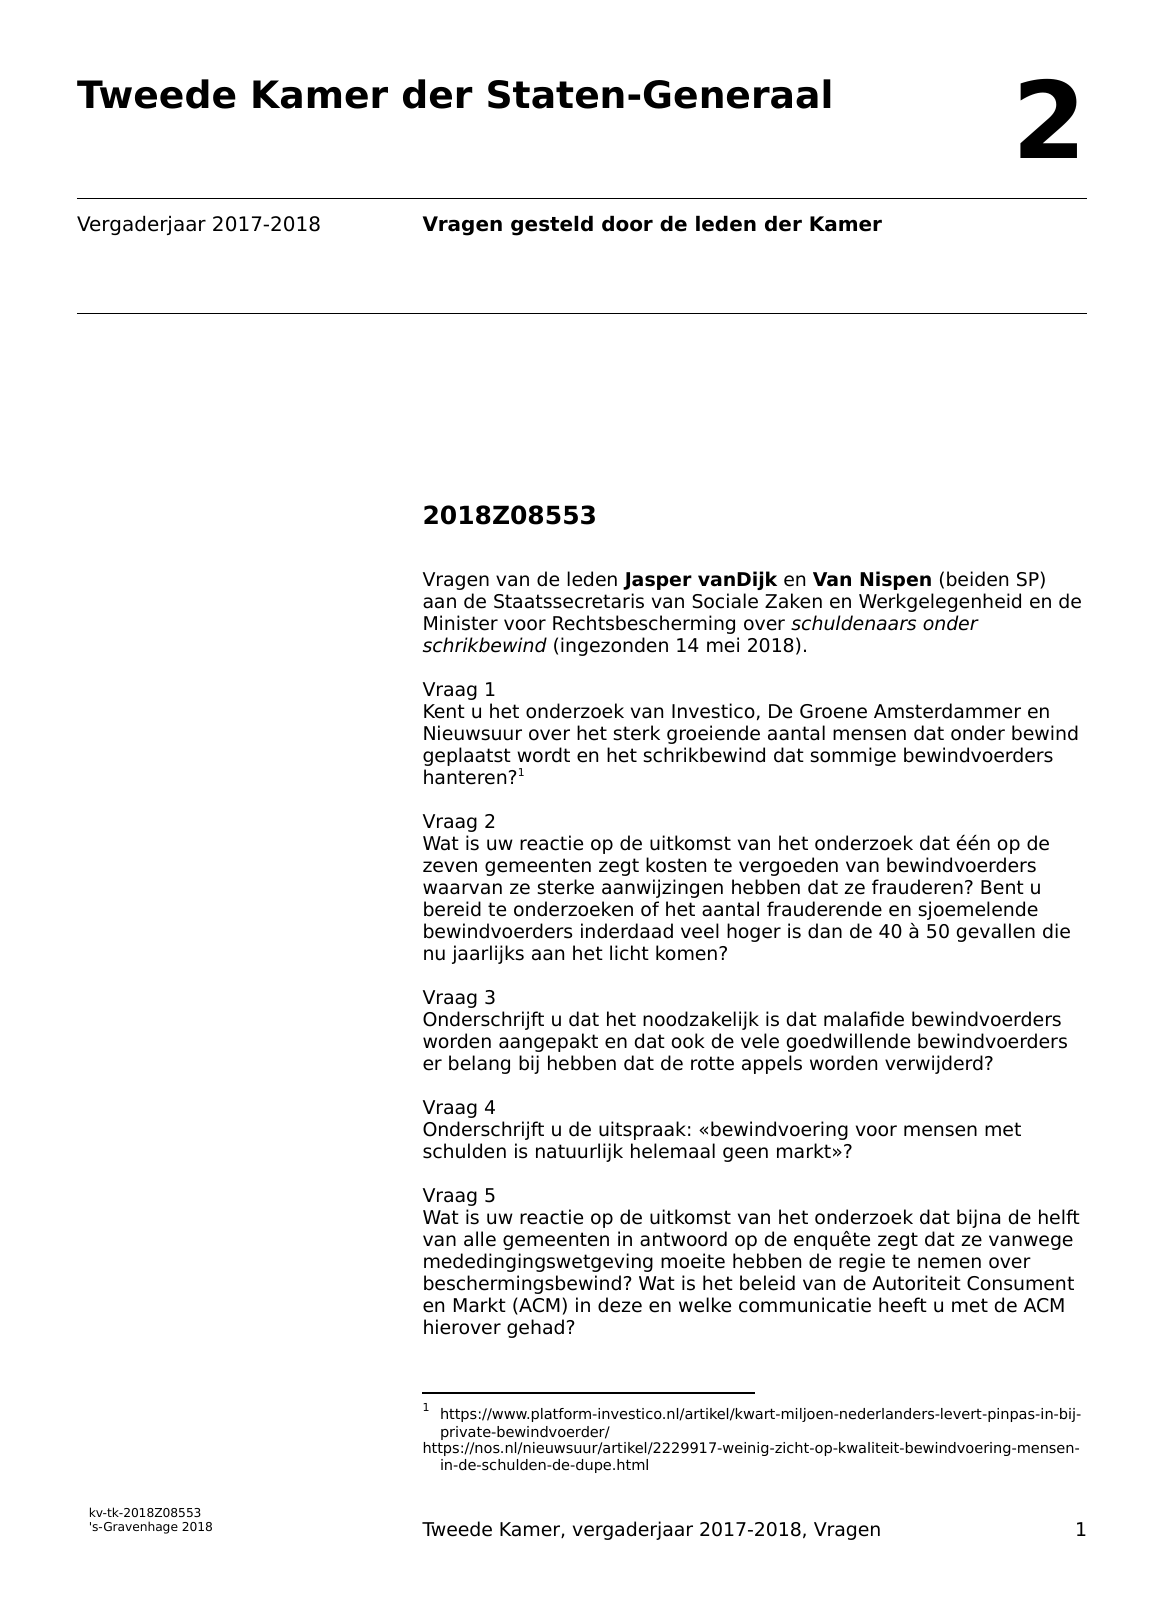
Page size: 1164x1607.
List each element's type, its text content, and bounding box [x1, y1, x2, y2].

table_cell Vergaderjaar 2017-2018 [77, 199, 422, 313]
text https://nos.nl/nieuwsuur/artikel/2229917-weinig-zicht-op-kwaliteit-bewindvoering-mensen-in-de-schulden-de-dupe.html [422, 1441, 1087, 1474]
text 's-Gravenhage 2018 [88, 1520, 323, 1534]
text Vraag 2 [422, 811, 1087, 833]
text Vragen van de leden Jasper vanDijk en Van Nispen (beiden SP) aan de Staatssecretaris van Sociale Zaken en Werkgelegenheid en de Minister voor Rechtsbescherming over schuldenaars onder schrikbewind (ingezonden 14 mei 2018). [422, 569, 1087, 657]
text Wat is uw reactie op de uitkomst van het onderzoek dat bijna de helft van alle gemeenten in antwoord op de enquête zegt dat ze vanwege mededingingswetgeving moeite hebben de regie te nemen over beschermingsbewind? Wat is het beleid van de Autoriteit Consument en Markt (ACM) in deze en welke communicatie heeft u met de ACM hierover gehad? [422, 1207, 1087, 1339]
table_header Tweede Kamer der Staten-Generaal [77, 59, 886, 198]
text kv-tk-2018Z08553 [88, 1506, 323, 1520]
text Wat is uw reactie op de uitkomst van het onderzoek dat één op de zeven gemeenten zegt kosten te vergoeden van bewindvoerders waarvan ze sterke aanwijzingen hebben dat ze frauderen? Bent u bereid te onderzoeken of het aantal frauderende en sjoemelende bewindvoerders inderdaad veel hoger is dan de 40 à 50 gevallen die nu jaarlijks aan het licht komen? [422, 833, 1087, 965]
text Vraag 1 [422, 679, 1087, 701]
text Vraag 3 [422, 987, 1087, 1009]
table_cell Vragen gesteld door de leden der Kamer [422, 199, 1087, 313]
text 2018Z08553 [422, 501, 1087, 531]
text Kent u het onderzoek van Investico, De Groene Amsterdammer en Nieuwsuur over het sterk groeiende aantal mensen dat onder bewind geplaatst wordt en het schrikbewind dat sommige bewindvoerders hanteren? [422, 701, 1087, 789]
text Vraag 5 [422, 1185, 1087, 1207]
text https://www.platform-investico.nl/artikel/kwart-miljoen-nederlanders-levert-pinpas-in-bij-private-bewindvoerder/ [422, 1402, 1087, 1441]
table_header 2 [886, 59, 1087, 198]
text Onderschrijft u de uitspraak: «bewindvoering voor mensen met schulden is natuurlijk helemaal geen markt»? [422, 1119, 1087, 1163]
text Vraag 4 [422, 1097, 1087, 1119]
text Onderschrijft u dat het noodzakelijk is dat malafide bewindvoerders worden aangepakt en dat ook de vele goedwillende bewindvoerders er belang bij hebben dat de rotte appels worden verwijderd? [422, 1009, 1087, 1075]
